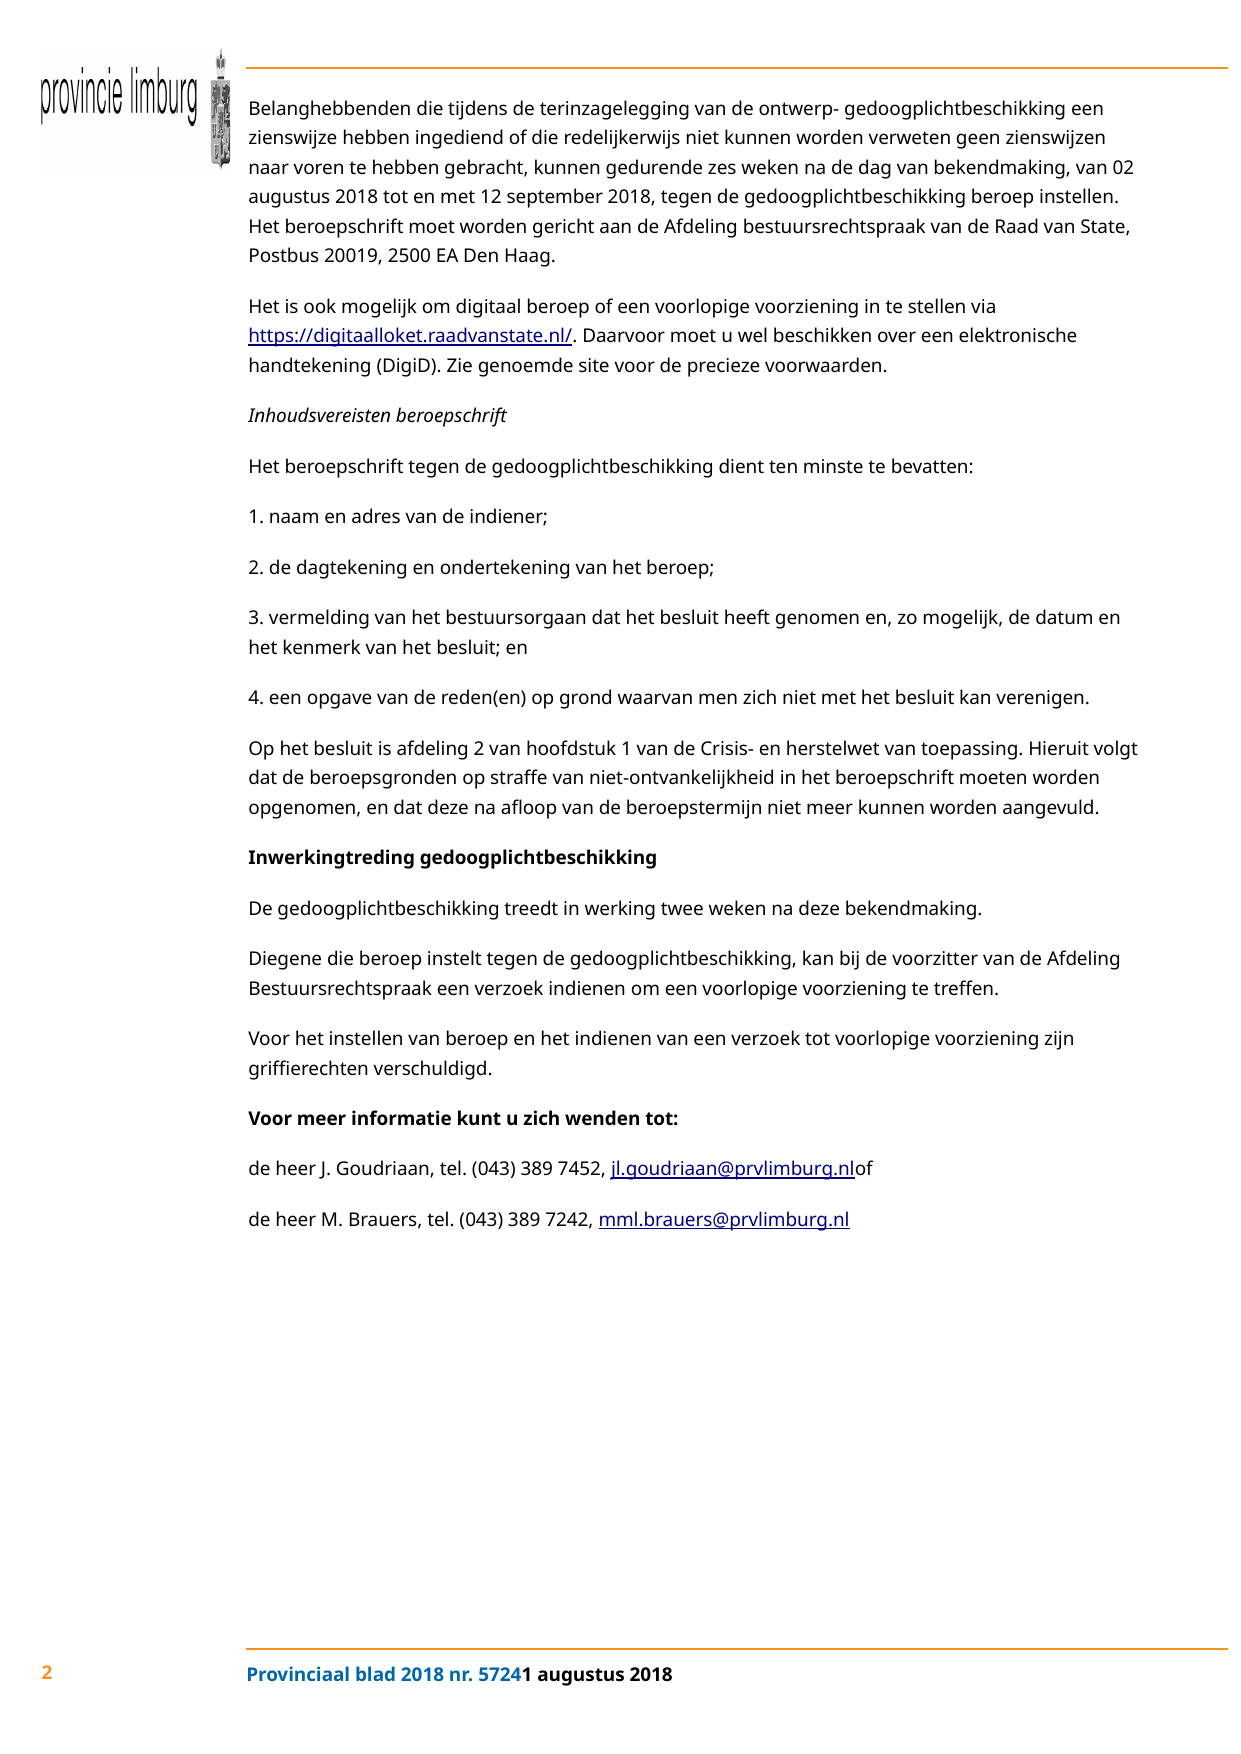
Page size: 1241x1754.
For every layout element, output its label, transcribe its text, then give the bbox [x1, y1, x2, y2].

text Op het besluit is afdeling 2 van hoofdstuk 1 van de Crisis- en herstelwet van toepassing. Hieruit volgt dat de beroepsgronden op straffe van niet-ontvankelijkheid in het beroepschrift moeten worden opgenomen, en dat deze na afloop van de beroepstermijn niet meer kunnen worden aangevuld. [248, 735, 1152, 820]
picture [41, 47, 231, 172]
text 1. naam en adres van de indiener; [248, 503, 1152, 529]
text Het is ook mogelijk om digitaal beroep of een voorlopige voorziening in te stellen via https://digitaalloket.raadvanstate.nl/. Daarvoor moet u wel beschikken over een elektronische handtekening (DigiD). Zie genoemde site voor de precieze voorwaarden. [248, 293, 1152, 378]
text 2. de dagtekening en ondertekening van het beroep; [248, 554, 1152, 580]
text Belanghebbenden die tijdens de terinzagelegging van de ontwerp- gedoogplichtbeschikking een zienswijze hebben ingediend of die redelijkerwijs niet kunnen worden verweten geen zienswijzen naar voren te hebben gebracht, kunnen gedurende zes weken na de dag van bekendmaking, van 02 augustus 2018 tot en met 12 september 2018, tegen de gedoogplichtbeschikking beroep instellen. Het beroepschrift moet worden gericht aan de Afdeling bestuursrechtspraak van de Raad van State, Postbus 20019, 2500 EA Den Haag. [248, 95, 1152, 268]
text 3. vermelding van het bestuursorgaan dat het besluit heeft genomen en, zo mogelijk, de datum en het kenmerk van het besluit; en [248, 604, 1152, 660]
text De gedoogplichtbeschikking treedt in werking twee weken na deze bekendmaking. [248, 895, 1152, 921]
text de heer J. Goudriaan, tel. (043) 389 7452, jl.goudriaan@prvlimburg.nlof [248, 1156, 1152, 1181]
text 4. een opgave van de reden(en) op grond waarvan men zich niet met het besluit kan verenigen. [248, 684, 1152, 710]
text Voor het instellen van beroep en het indienen van een verzoek tot voorlopige voorziening zijn griffierechten verschuldigd. [248, 1025, 1152, 1081]
text Voor meer informatie kunt u zich wenden tot: [248, 1105, 1152, 1131]
text de heer M. Brauers, tel. (043) 389 7242, mml.brauers@prvlimburg.nl [248, 1206, 1152, 1232]
text Diegene die beroep instelt tegen de gedoogplichtbeschikking, kan bij de voorzitter van de Afdeling Bestuursrechtspraak een verzoek indienen om een voorlopige voorziening te treffen. [248, 945, 1152, 1001]
text Het beroepschrift tegen de gedoogplichtbeschikking dient ten minste te bevatten: [248, 453, 1152, 479]
text Inwerkingtreding gedoogplichtbeschikking [248, 844, 1152, 870]
text Inhoudsvereisten beroepschrift [248, 403, 1152, 428]
